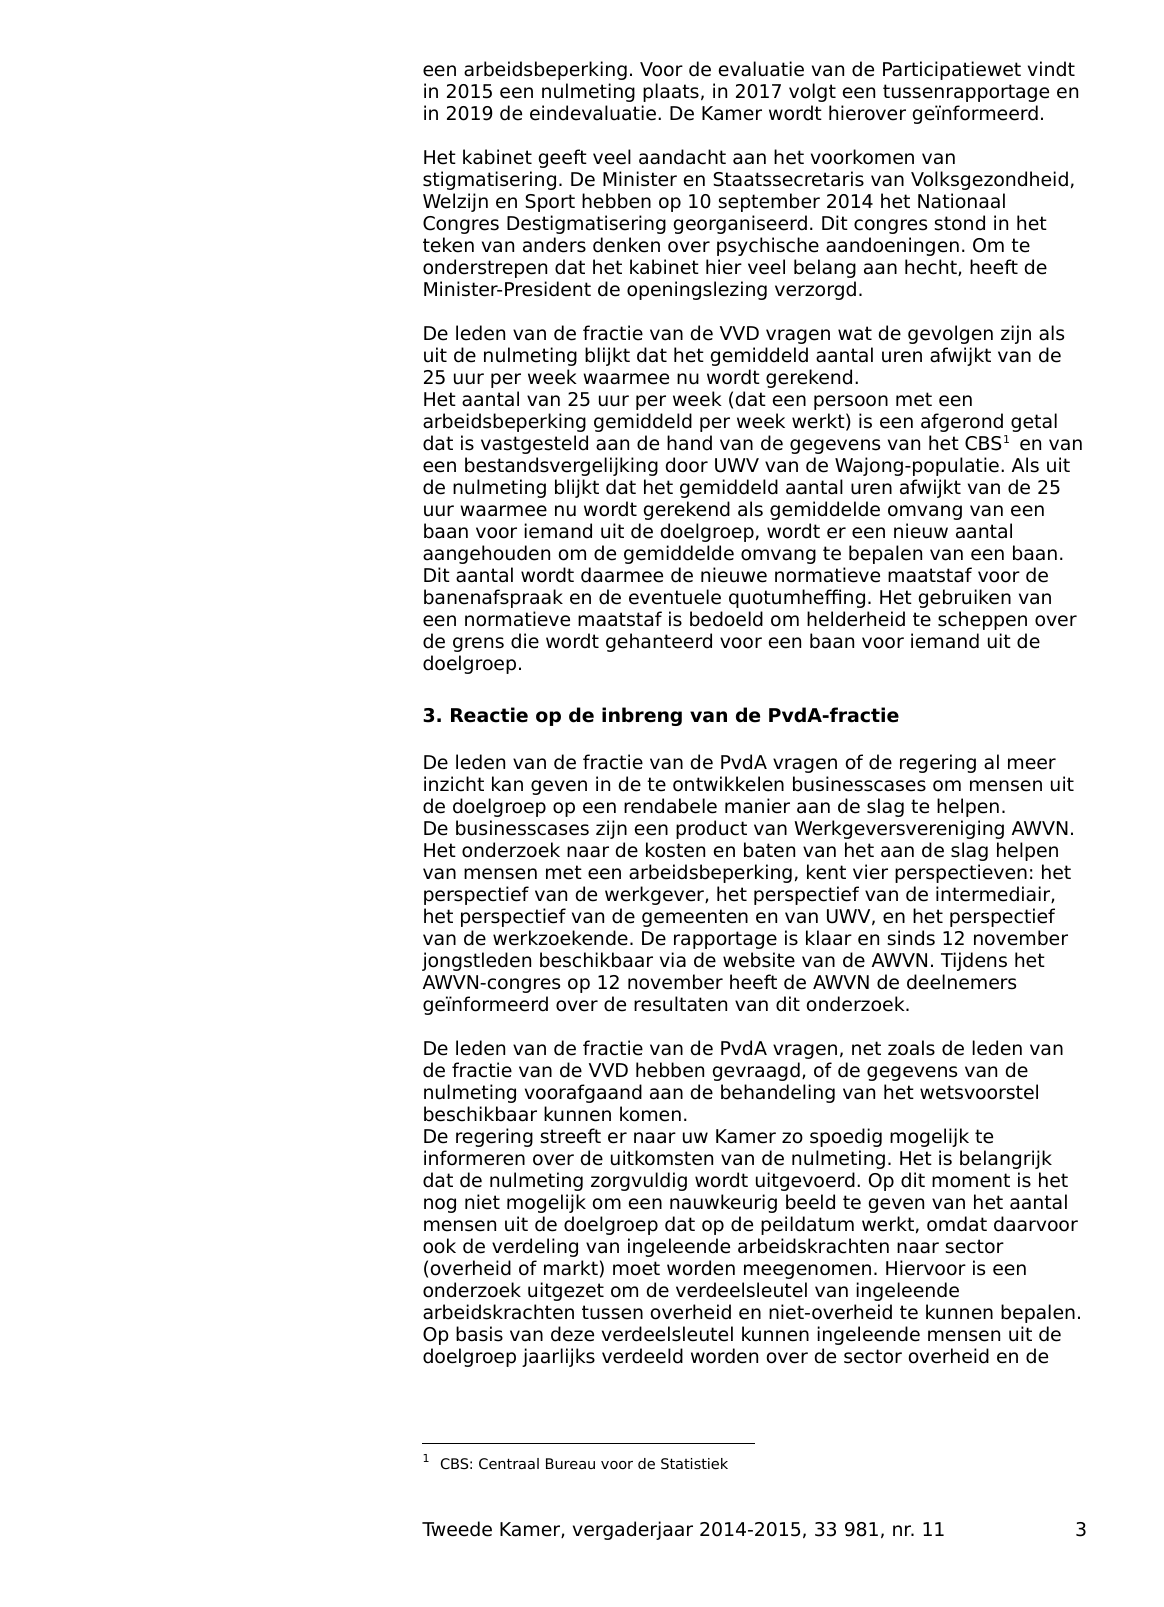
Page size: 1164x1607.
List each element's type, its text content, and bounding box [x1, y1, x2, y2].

text De leden van de fractie van de PvdA vragen of de regering al meer inzicht kan geven in de te ontwikkelen businesscases om mensen uit de doelgroep op een rendabele manier aan de slag te helpen. [422, 752, 1087, 818]
text De leden van de fractie van de VVD vragen wat de gevolgen zijn als uit de nulmeting blijkt dat het gemiddeld aantal uren afwijkt van de 25 uur per week waarmee nu wordt gerekend. [422, 323, 1087, 389]
text De regering streeft er naar uw Kamer zo spoedig mogelijk te informeren over de uitkomsten van de nulmeting. Het is belangrijk dat de nulmeting zorgvuldig wordt uitgevoerd. Op dit moment is het nog niet mogelijk om een nauwkeurig beeld te geven van het aantal mensen uit de doelgroep dat op de peildatum werkt, omdat daarvoor ook de verdeling van ingeleende arbeidskrachten naar sector (overheid of markt) moet worden meegenomen. Hiervoor is een onderzoek uitgezet om de verdeelsleutel van ingeleende arbeidskrachten tussen overheid en niet-overheid te kunnen bepalen. Op basis van deze verdeelsleutel kunnen ingeleende mensen uit de doelgroep jaarlijks verdeeld worden over de sector overheid en de [422, 1126, 1087, 1367]
text CBS: Centraal Bureau voor de Statistiek [422, 1452, 1087, 1474]
text De businesscases zijn een product van Werkgeversvereniging AWVN. Het onderzoek naar de kosten en baten van het aan de slag helpen van mensen met een arbeidsbeperking, kent vier perspectieven: het perspectief van de werkgever, het perspectief van de intermediair, het perspectief van de gemeenten en van UWV, en het perspectief van de werkzoekende. De rapportage is klaar en sinds 12 november jongstleden beschikbaar via de website van de AWVN. Tijdens het AWVN-congres op 12 november heeft de AWVN de deelnemers geïnformeerd over de resultaten van dit onderzoek. [422, 818, 1087, 1016]
subtitle 3. Reactie op de inbreng van de PvdA-fractie [422, 705, 1087, 727]
text een arbeidsbeperking. Voor de evaluatie van de Participatiewet vindt in 2015 een nulmeting plaats, in 2017 volgt een tussenrapportage en in 2019 de eindevaluatie. De Kamer wordt hierover geïnformeerd. [422, 59, 1087, 125]
text Het aantal van 25 uur per week (dat een persoon met een arbeidsbeperking gemiddeld per week werkt) is een afgerond getal dat is vastgesteld aan de hand van de gegevens van het CBS en van een bestandsvergelijking door UWV van de Wajong-populatie. Als uit de nulmeting blijkt dat het gemiddeld aantal uren afwijkt van de 25 uur waarmee nu wordt gerekend als gemiddelde omvang van een baan voor iemand uit de doelgroep, wordt er een nieuw aantal aangehouden om de gemiddelde omvang te bepalen van een baan. Dit aantal wordt daarmee de nieuwe normatieve maatstaf voor de banenafspraak en de eventuele quotumheffing. Het gebruiken van een normatieve maatstaf is bedoeld om helderheid te scheppen over de grens die wordt gehanteerd voor een baan voor iemand uit de doelgroep. [422, 389, 1087, 675]
text Het kabinet geeft veel aandacht aan het voorkomen van stigmatisering. De Minister en Staatssecretaris van Volksgezondheid, Welzijn en Sport hebben op 10 september 2014 het Nationaal Congres Destigmatisering georganiseerd. Dit congres stond in het teken van anders denken over psychische aandoeningen. Om te onderstrepen dat het kabinet hier veel belang aan hecht, heeft de Minister-President de openingslezing verzorgd. [422, 147, 1087, 301]
text De leden van de fractie van de PvdA vragen, net zoals de leden van de fractie van de VVD hebben gevraagd, of de gegevens van de nulmeting voorafgaand aan de behandeling van het wetsvoorstel beschikbaar kunnen komen. [422, 1038, 1087, 1126]
